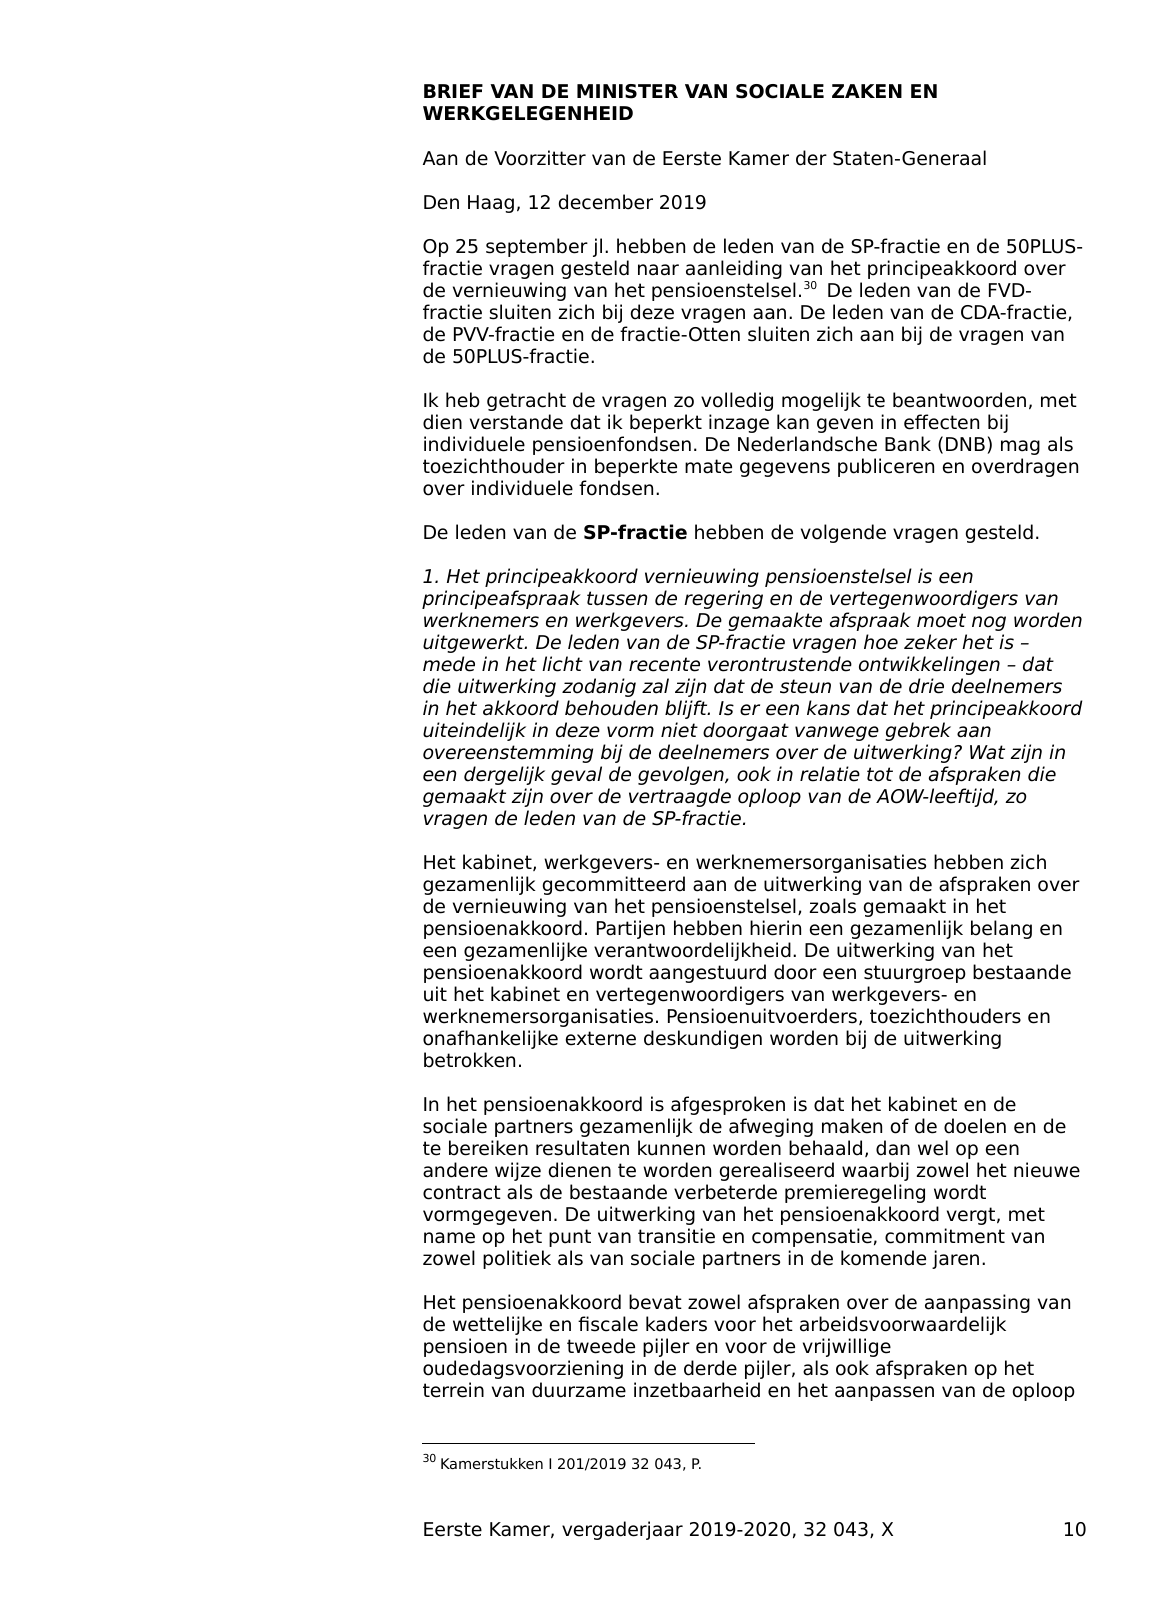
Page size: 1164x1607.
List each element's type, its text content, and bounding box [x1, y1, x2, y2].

text Ik heb getracht de vragen zo volledig mogelijk te beantwoorden, met dien verstande dat ik beperkt inzage kan geven in effecten bij individuele pensioenfondsen. De Nederlandsche Bank (DNB) mag als toezichthouder in beperkte mate gegevens publiceren en overdragen over individuele fondsen. [422, 390, 1087, 500]
subtitle BRIEF VAN DE MINISTER VAN SOCIALE ZAKEN EN WERKGELEGENHEID [422, 81, 1087, 125]
text Op 25 september jl. hebben de leden van de SP-fractie en de 50PLUS-fractie vragen gesteld naar aanleiding van het principeakkoord over de vernieuwing van het pensioenstelsel. De leden van de FVD-fractie sluiten zich bij deze vragen aan. De leden van de CDA-fractie, de PVV-fractie en de fractie-Otten sluiten zich aan bij de vragen van de 50PLUS-fractie. [422, 236, 1087, 368]
text Het kabinet, werkgevers- en werknemersorganisaties hebben zich gezamenlijk gecommitteerd aan de uitwerking van de afspraken over de vernieuwing van het pensioenstelsel, zoals gemaakt in het pensioenakkoord. Partijen hebben hierin een gezamenlijk belang en een gezamenlijke verantwoordelijkheid. De uitwerking van het pensioenakkoord wordt aangestuurd door een stuurgroep bestaande uit het kabinet en vertegenwoordigers van werkgevers- en werknemersorganisaties. Pensioenuitvoerders, toezichthouders en onafhankelijke externe deskundigen worden bij de uitwerking betrokken. [422, 852, 1087, 1072]
text 1. Het principeakkoord vernieuwing pensioenstelsel is een principeafspraak tussen de regering en de vertegenwoordigers van werknemers en werkgevers. De gemaakte afspraak moet nog worden uitgewerkt. De leden van de SP-fractie vragen hoe zeker het is – mede in het licht van recente verontrustende ontwikkelingen – dat die uitwerking zodanig zal zijn dat de steun van de drie deelnemers in het akkoord behouden blijft. Is er een kans dat het principeakkoord uiteindelijk in deze vorm niet doorgaat vanwege gebrek aan overeenstemming bij de deelnemers over de uitwerking? Wat zijn in een dergelijk geval de gevolgen, ook in relatie tot de afspraken die gemaakt zijn over de vertraagde oploop van de AOW-leeftijd, zo vragen de leden van de SP-fractie. [422, 566, 1087, 830]
text In het pensioenakkoord is afgesproken is dat het kabinet en de sociale partners gezamenlijk de afweging maken of de doelen en de te bereiken resultaten kunnen worden behaald, dan wel op een andere wijze dienen te worden gerealiseerd waarbij zowel het nieuwe contract als de bestaande verbeterde premieregeling wordt vormgegeven. De uitwerking van het pensioenakkoord vergt, met name op het punt van transitie en compensatie, commitment van zowel politiek als van sociale partners in de komende jaren. [422, 1094, 1087, 1270]
text Aan de Voorzitter van de Eerste Kamer der Staten-Generaal [422, 147, 1087, 169]
text De leden van de SP-fractie hebben de volgende vragen gesteld. [422, 522, 1087, 544]
text Kamerstukken I 201/2019 32 043, P. [422, 1452, 1087, 1474]
text Den Haag, 12 december 2019 [422, 192, 1087, 213]
text Het pensioenakkoord bevat zowel afspraken over de aanpassing van de wettelijke en fiscale kaders voor het arbeidsvoorwaardelijk pensioen in de tweede pijler en voor de vrijwillige oudedagsvoorziening in de derde pijler, als ook afspraken op het terrein van duurzame inzetbaarheid en het aanpassen van de oploop [422, 1292, 1087, 1402]
